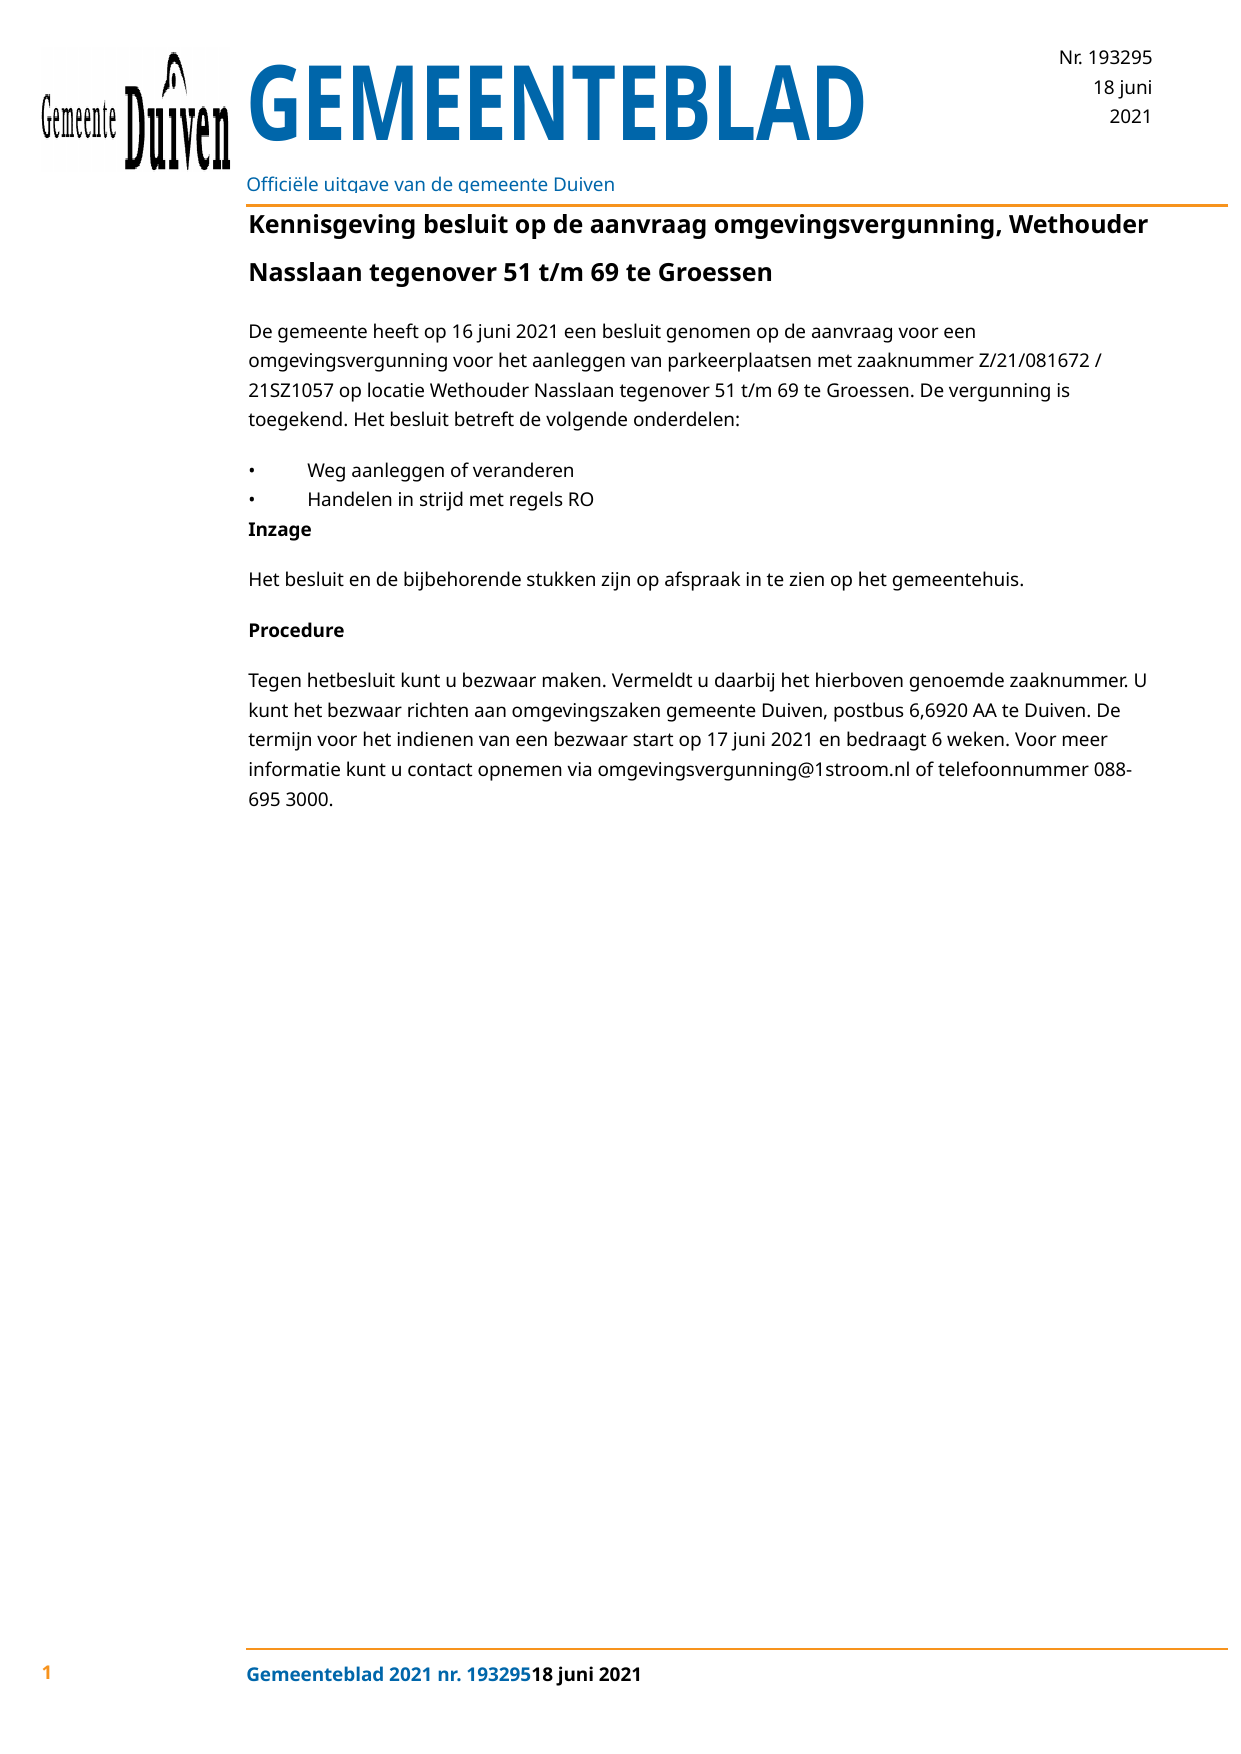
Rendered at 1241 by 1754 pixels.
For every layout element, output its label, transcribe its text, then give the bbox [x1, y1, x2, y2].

text De gemeente heeft op 16 juni 2021 een besluit genomen op de aanvraag voor een omgevingsvergunning voor het aanleggen van parkeerplaatsen met zaaknummer Z/21/081672 / 21SZ1057 op locatie Wethouder Nasslaan tegenover 51 t/m 69 te Groessen. De vergunning is toegekend. Het besluit betreft de volgende onderdelen: [248, 318, 1152, 432]
text Procedure [248, 617, 1152, 643]
text Kennisgeving besluit op de aanvraag omgevingsvergunning, Wethouder Nasslaan tegenover 51 t/m 69 te Groessen [248, 207, 1152, 288]
picture [41, 47, 231, 172]
list Weg aanleggen of veranderen [248, 457, 1152, 483]
text Inzage [248, 516, 1152, 542]
list Handelen in strijd met regels RO [248, 487, 1152, 512]
text Tegen hetbesluit kunt u bezwaar maken. Vermeldt u daarbij het hierboven genoemde zaaknummer. U kunt het bezwaar richten aan omgevingszaken gemeente Duiven, postbus 6,6920 AA te Duiven. De termijn voor het indienen van een bezwaar start op 17 juni 2021 en bedraagt 6 weken. Voor meer informatie kunt u contact opnemen via omgevingsvergunning@1stroom.nl of telefoonnummer 088-695 3000. [248, 667, 1152, 812]
text Het besluit en de bijbehorende stukken zijn op afspraak in te zien op het gemeentehuis. [248, 567, 1152, 592]
